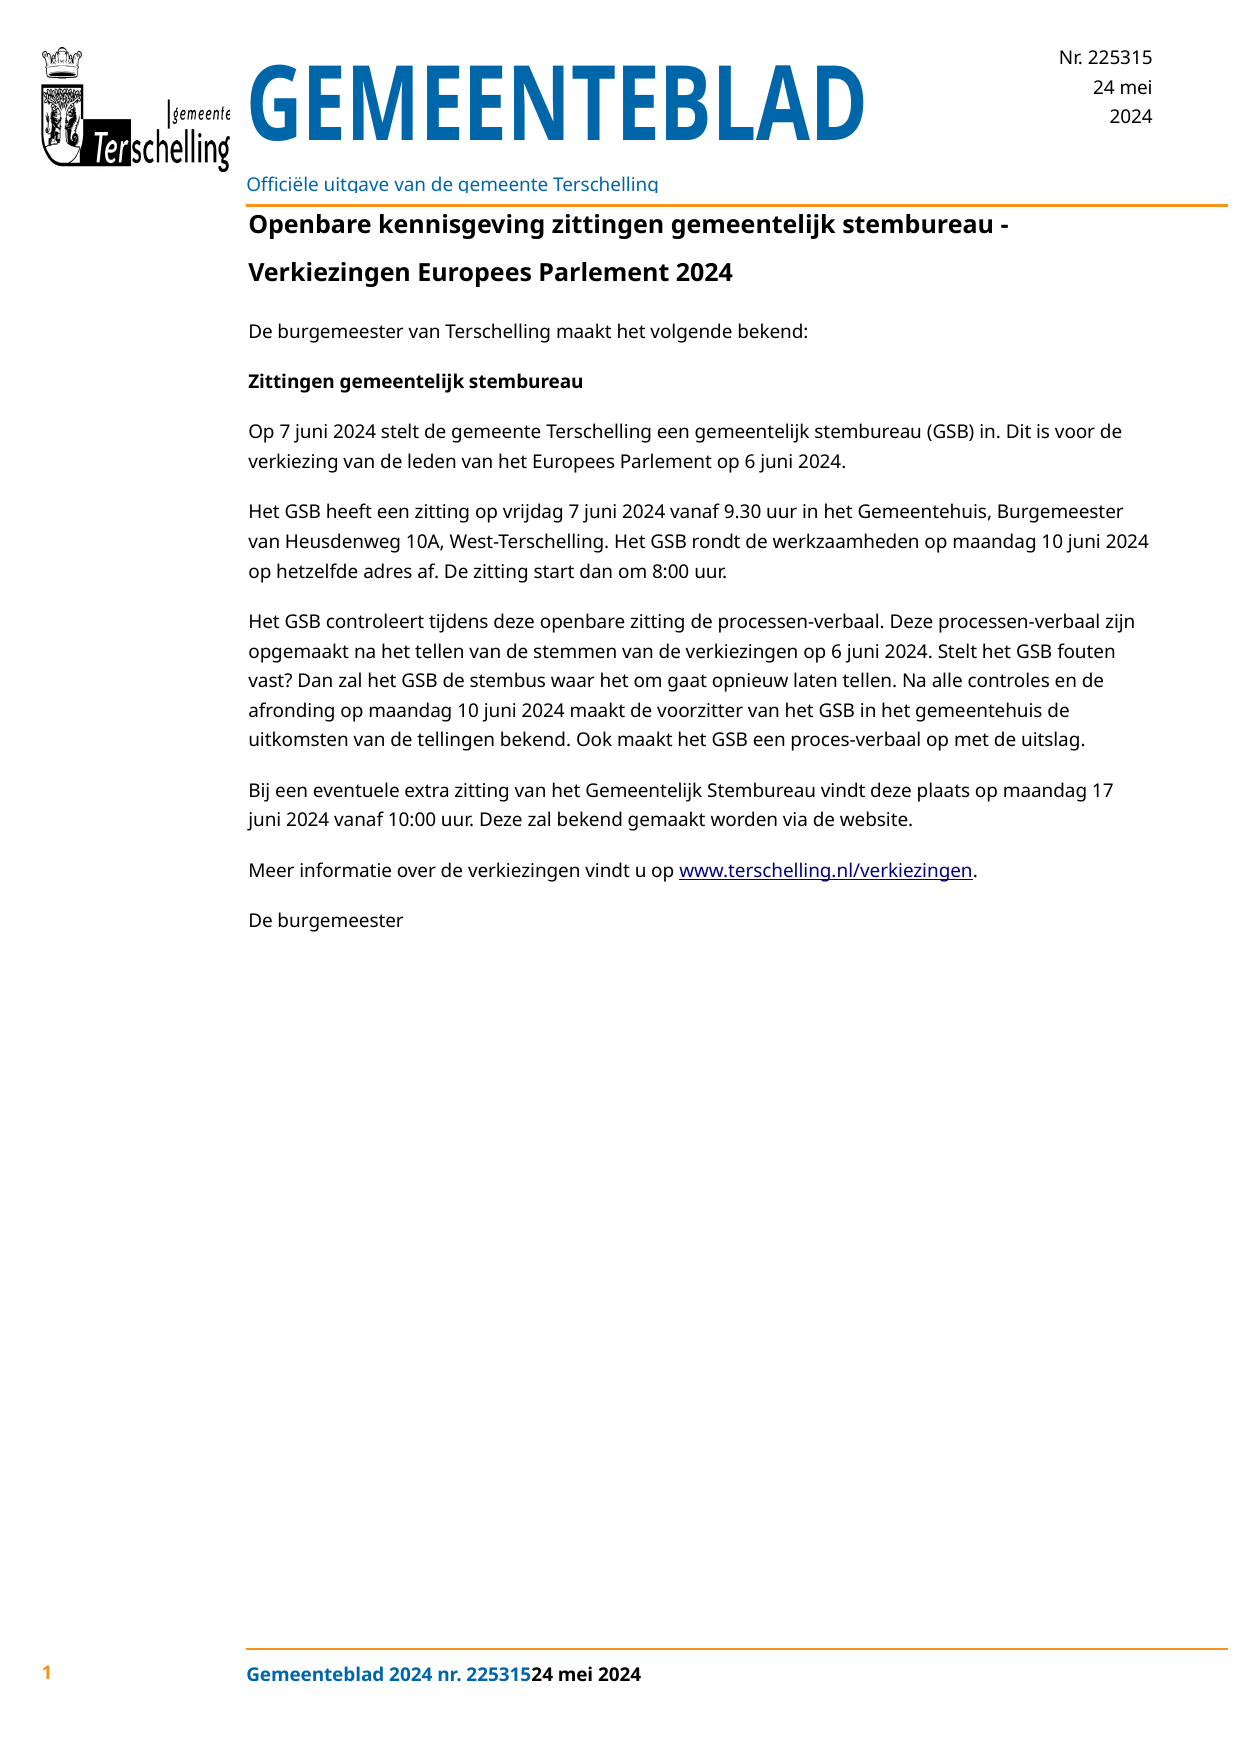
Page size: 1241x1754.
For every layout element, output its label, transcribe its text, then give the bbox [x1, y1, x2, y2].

text Zittingen gemeentelijk stembureau [248, 368, 1152, 394]
text Het GSB controleert tijdens deze openbare zitting de processen-verbaal. Deze processen-verbaal zijn opgemaakt na het tellen van de stemmen van de verkiezingen op 6 juni 2024. Stelt het GSB fouten vast? Dan zal het GSB de stembus waar het om gaat opnieuw laten tellen. Na alle controles en de afronding op maandag 10 juni 2024 maakt de voorzitter van het GSB in het gemeentehuis de uitkomsten van de tellingen bekend. Ook maakt het GSB een proces-verbaal op met de uitslag. [248, 608, 1152, 752]
text De burgemeester [248, 907, 1152, 933]
text Bij een eventuele extra zitting van het Gemeentelijk Stembureau vindt deze plaats op maandag 17 juni 2024 vanaf 10:00 uur. Deze zal bekend gemaakt worden via de website. [248, 777, 1152, 832]
text Het GSB heeft een zitting op vrijdag 7 juni 2024 vanaf 9.30 uur in het Gemeentehuis, Burgemeester van Heusdenweg 10A, West-Terschelling. Het GSB rondt de werkzaamheden op maandag 10 juni 2024 op hetzelfde adres af. De zitting start dan om 8:00 uur. [248, 499, 1152, 584]
picture [41, 47, 231, 172]
text Meer informatie over de verkiezingen vindt u op www.terschelling.nl/verkiezingen. [248, 857, 1152, 883]
text De burgemeester van Terschelling maakt het volgende bekend: [248, 318, 1152, 344]
text Openbare kennisgeving zittingen gemeentelijk stembureau - Verkiezingen Europees Parlement 2024 [248, 207, 1152, 288]
text Op 7 juni 2024 stelt de gemeente Terschelling een gemeentelijk stembureau (GSB) in. Dit is voor de verkiezing van de leden van het Europees Parlement op 6 juni 2024. [248, 419, 1152, 474]
